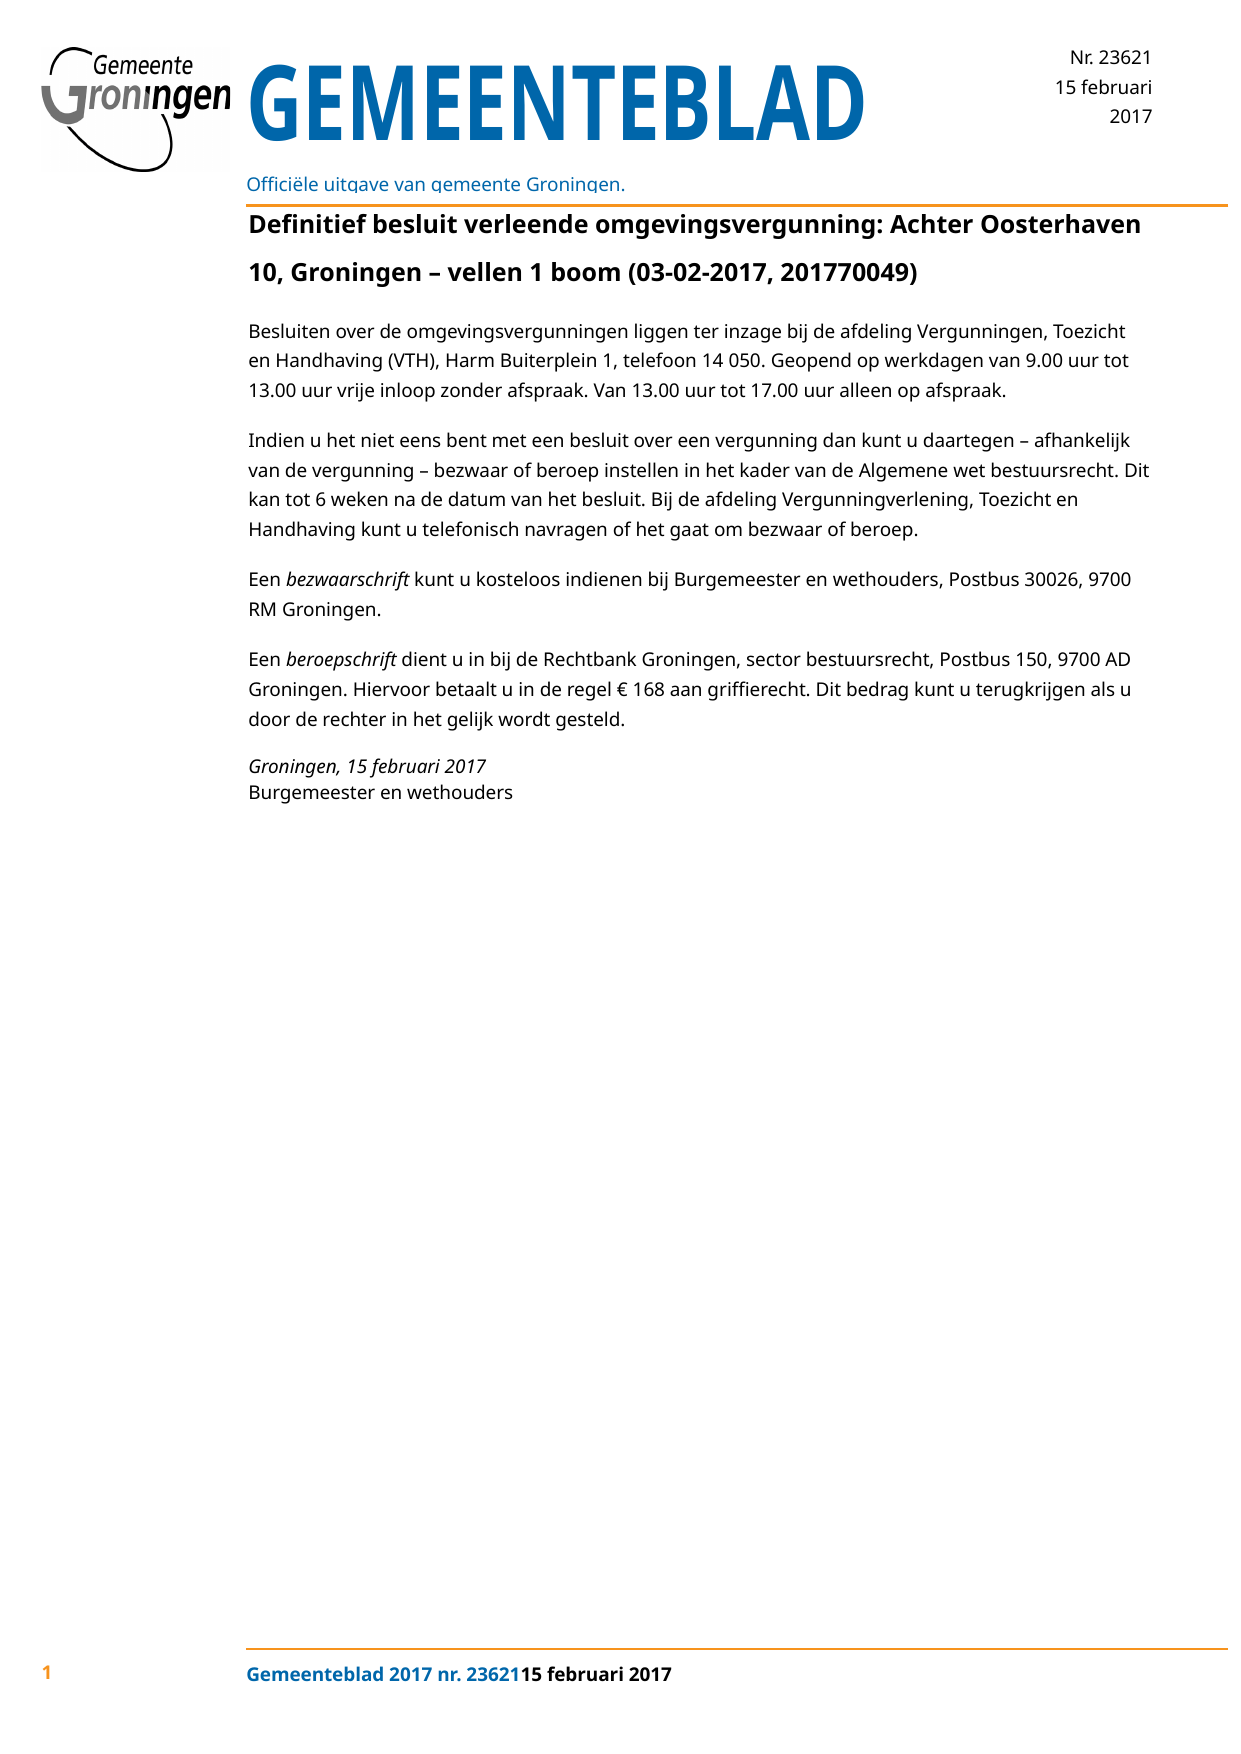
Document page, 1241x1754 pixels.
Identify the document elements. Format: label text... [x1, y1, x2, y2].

picture [41, 47, 231, 172]
text Een bezwaarschrift kunt u kosteloos indienen bij Burgemeester en wethouders, Postbus 30026, 9700 RM Groningen. [248, 567, 1152, 622]
text Definitief besluit verleende omgevingsvergunning: Achter Oosterhaven 10, Groningen – vellen 1 boom (03-02-2017, 201770049) [248, 207, 1152, 288]
text Groningen, 15 februari 2017 [248, 754, 1152, 779]
text Een beroepschrift dient u in bij de Rechtbank Groningen, sector bestuursrecht, Postbus 150, 9700 AD Groningen. Hiervoor betaalt u in de regel € 168 aan griffierecht. Dit bedrag kunt u terugkrijgen als u door de rechter in het gelijk wordt gesteld. [248, 647, 1152, 732]
text Indien u het niet eens bent met een besluit over een vergunning dan kunt u daartegen – afhankelijk van de vergunning – bezwaar of beroep instellen in het kader van de Algemene wet bestuursrecht. Dit kan tot 6 weken na de datum van het besluit. Bij de afdeling Vergunningverlening, Toezicht en Handhaving kunt u telefonisch navragen of het gaat om bezwaar of beroep. [248, 427, 1152, 542]
text Burgemeester en wethouders [248, 779, 1152, 805]
text Besluiten over de omgevingsvergunningen liggen ter inzage bij de afdeling Vergunningen, Toezicht en Handhaving (VTH), Harm Buiterplein 1, telefoon 14 050. Geopend op werkdagen van 9.00 uur tot 13.00 uur vrije inloop zonder afspraak. Van 13.00 uur tot 17.00 uur alleen op afspraak. [248, 318, 1152, 403]
